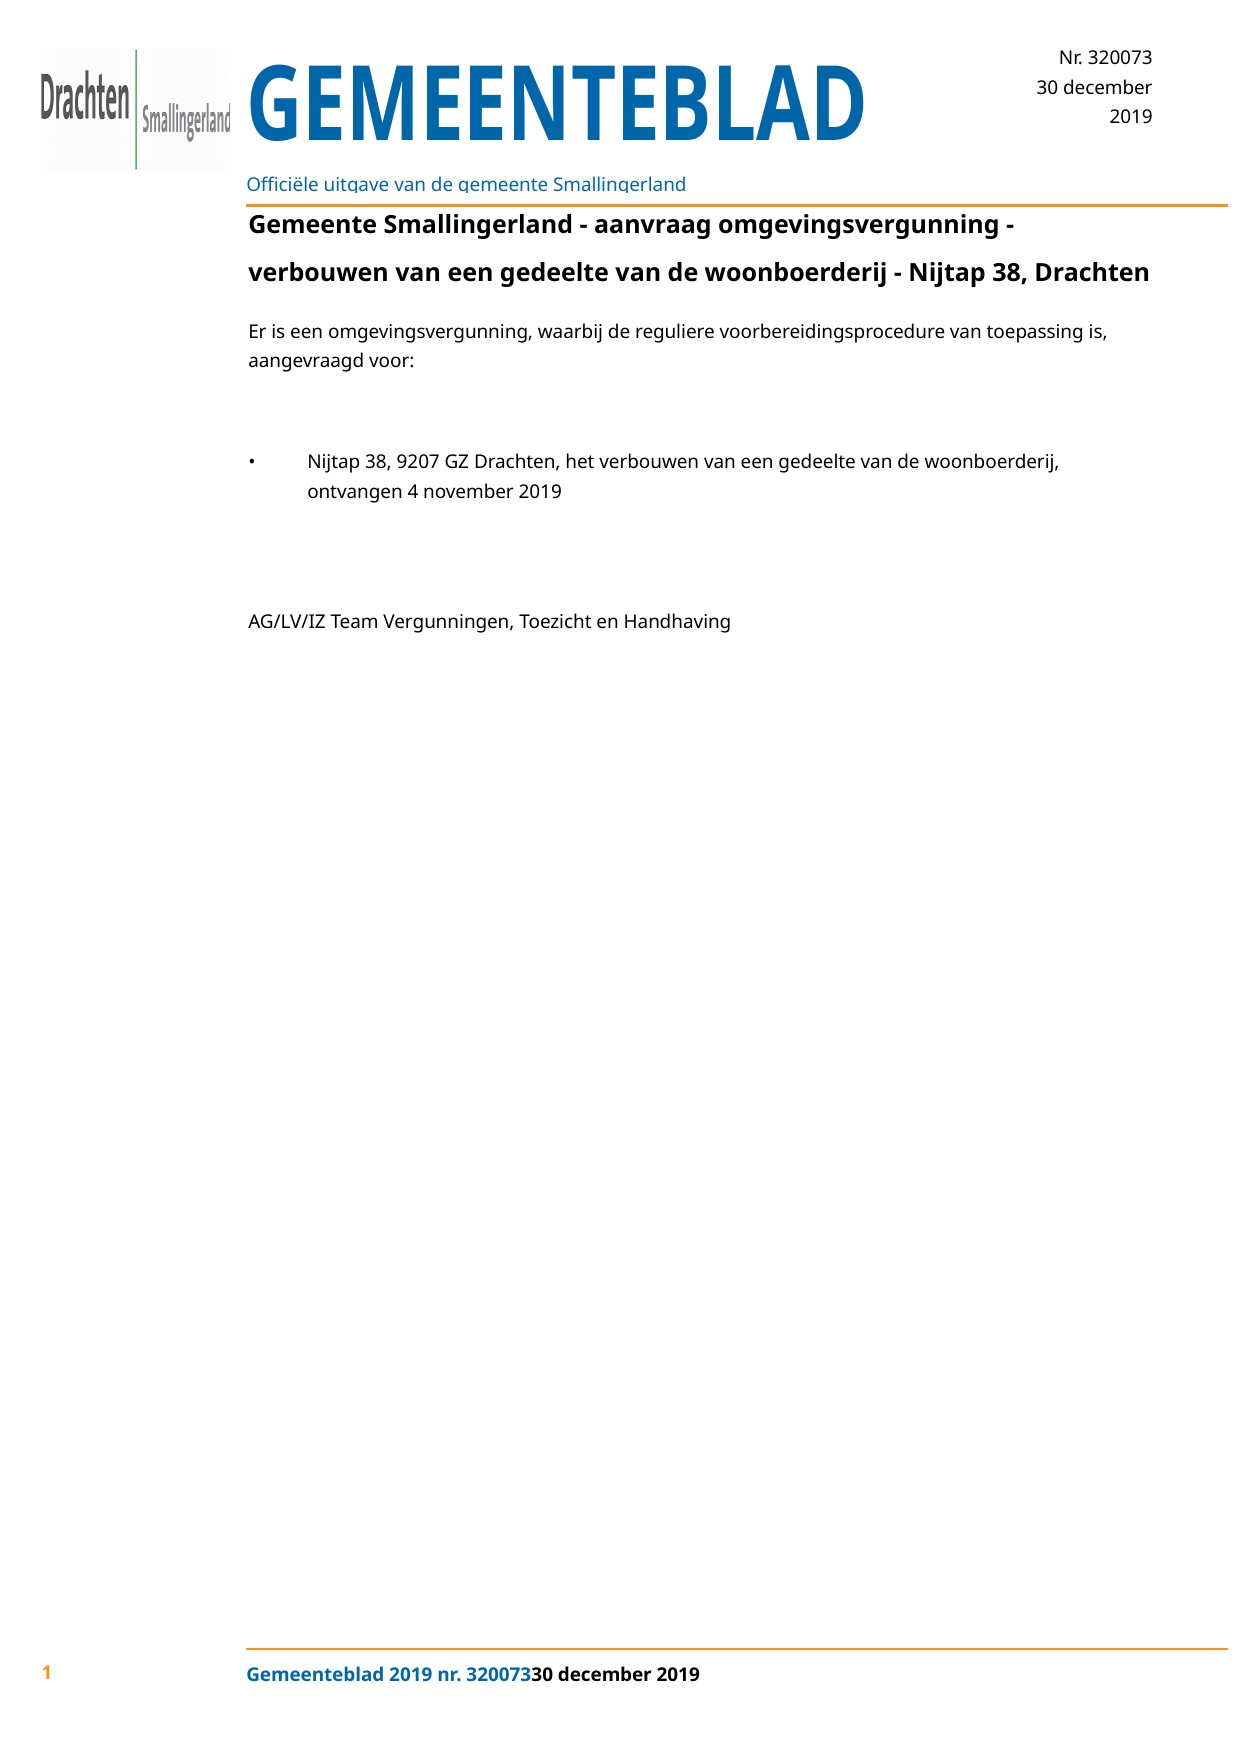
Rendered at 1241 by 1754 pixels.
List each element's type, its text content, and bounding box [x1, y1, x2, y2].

text Er is een omgevingsvergunning, waarbij de reguliere voorbereidingsprocedure van toepassing is, aangevraagd voor: [248, 318, 1152, 373]
list Nijtap 38, 9207 GZ Drachten, het verbouwen van een gedeelte van de woonboerderij, ontvangen 4 november 2019 [248, 448, 1152, 504]
picture [41, 47, 231, 172]
text AG/LV/IZ Team Vergunningen, Toezicht en Handhaving [248, 608, 1152, 634]
text Gemeente Smallingerland - aanvraag omgevingsvergunning - verbouwen van een gedeelte van de woonboerderij - Nijtap 38, Drachten [248, 207, 1152, 288]
